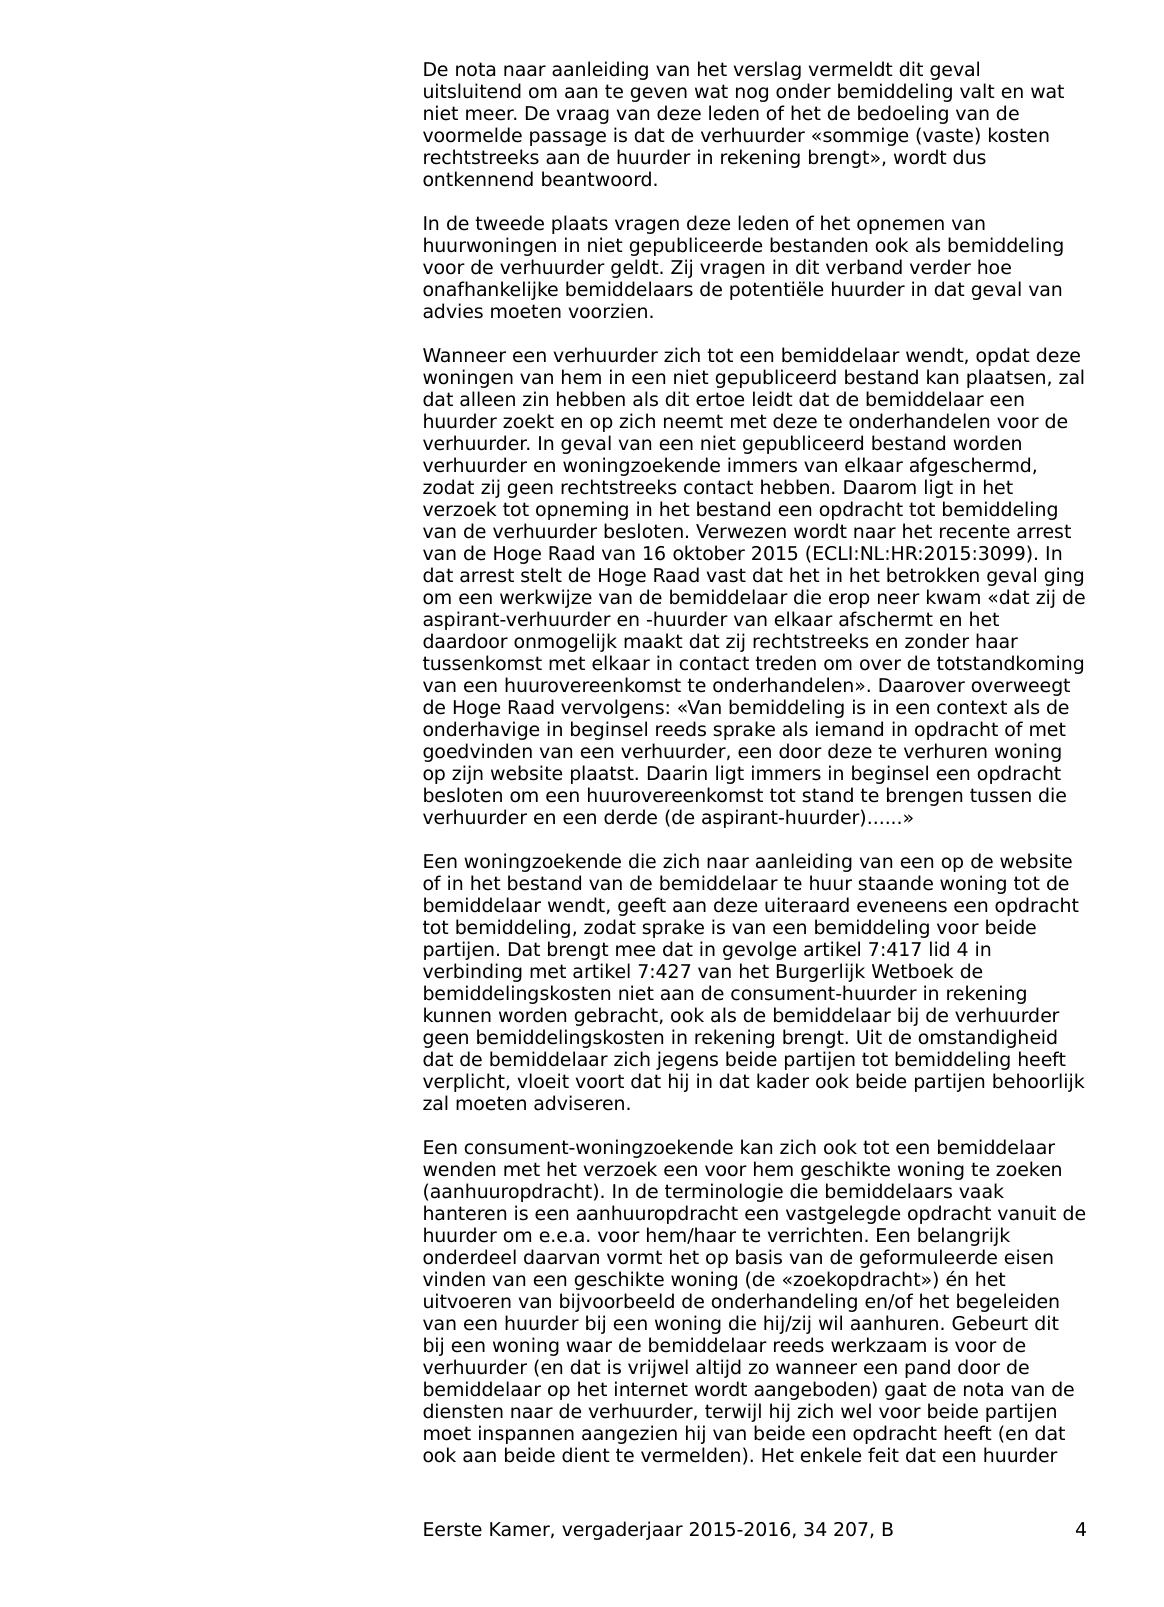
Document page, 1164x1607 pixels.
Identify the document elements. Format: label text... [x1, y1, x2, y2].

text In de tweede plaats vragen deze leden of het opnemen van huurwoningen in niet gepubliceerde bestanden ook als bemiddeling voor de verhuurder geldt. Zij vragen in dit verband verder hoe onafhankelijke bemiddelaars de potentiële huurder in dat geval van advies moeten voorzien. [422, 213, 1087, 323]
text Een consument-woningzoekende kan zich ook tot een bemiddelaar wenden met het verzoek een voor hem geschikte woning te zoeken (aanhuuropdracht). In de terminologie die bemiddelaars vaak hanteren is een aanhuuropdracht een vastgelegde opdracht vanuit de huurder om e.e.a. voor hem/haar te verrichten. Een belangrijk onderdeel daarvan vormt het op basis van de geformuleerde eisen vinden van een geschikte woning (de «zoekopdracht») én het uitvoeren van bijvoorbeeld de onderhandeling en/of het begeleiden van een huurder bij een woning die hij/zij wil aanhuren. Gebeurt dit bij een woning waar de bemiddelaar reeds werkzaam is voor de verhuurder (en dat is vrijwel altijd zo wanneer een pand door de bemiddelaar op het internet wordt aangeboden) gaat de nota van de diensten naar de verhuurder, terwijl hij zich wel voor beide partijen moet inspannen aangezien hij van beide een opdracht heeft (en dat ook aan beide dient te vermelden). Het enkele feit dat een huurder [422, 1137, 1087, 1467]
text De nota naar aanleiding van het verslag vermeldt dit geval uitsluitend om aan te geven wat nog onder bemiddeling valt en wat niet meer. De vraag van deze leden of het de bedoeling van de voormelde passage is dat de verhuurder «sommige (vaste) kosten rechtstreeks aan de huurder in rekening brengt», wordt dus ontkennend beantwoord. [422, 59, 1087, 191]
text Wanneer een verhuurder zich tot een bemiddelaar wendt, opdat deze woningen van hem in een niet gepubliceerd bestand kan plaatsen, zal dat alleen zin hebben als dit ertoe leidt dat de bemiddelaar een huurder zoekt en op zich neemt met deze te onderhandelen voor de verhuurder. In geval van een niet gepubliceerd bestand worden verhuurder en woningzoekende immers van elkaar afgeschermd, zodat zij geen rechtstreeks contact hebben. Daarom ligt in het verzoek tot opneming in het bestand een opdracht tot bemiddeling van de verhuurder besloten. Verwezen wordt naar het recente arrest van de Hoge Raad van 16 oktober 2015 (ECLI:NL:HR:2015:3099). In dat arrest stelt de Hoge Raad vast dat het in het betrokken geval ging om een werkwijze van de bemiddelaar die erop neer kwam «dat zij de aspirant-verhuurder en -huurder van elkaar afschermt en het daardoor onmogelijk maakt dat zij rechtstreeks en zonder haar tussenkomst met elkaar in contact treden om over de totstandkoming van een huurovereenkomst te onderhandelen». Daarover overweegt de Hoge Raad vervolgens: «Van bemiddeling is in een context als de onderhavige in beginsel reeds sprake als iemand in opdracht of met goedvinden van een verhuurder, een door deze te verhuren woning op zijn website plaatst. Daarin ligt immers in beginsel een opdracht besloten om een huurovereenkomst tot stand te brengen tussen die verhuurder en een derde (de aspirant-huurder)......» [422, 345, 1087, 829]
text Een woningzoekende die zich naar aanleiding van een op de website of in het bestand van de bemiddelaar te huur staande woning tot de bemiddelaar wendt, geeft aan deze uiteraard eveneens een opdracht tot bemiddeling, zodat sprake is van een bemiddeling voor beide partijen. Dat brengt mee dat in gevolge artikel 7:417 lid 4 in verbinding met artikel 7:427 van het Burgerlijk Wetboek de bemiddelingskosten niet aan de consument-huurder in rekening kunnen worden gebracht, ook als de bemiddelaar bij de verhuurder geen bemiddelingskosten in rekening brengt. Uit de omstandigheid dat de bemiddelaar zich jegens beide partijen tot bemiddeling heeft verplicht, vloeit voort dat hij in dat kader ook beide partijen behoorlijk zal moeten adviseren. [422, 851, 1087, 1115]
